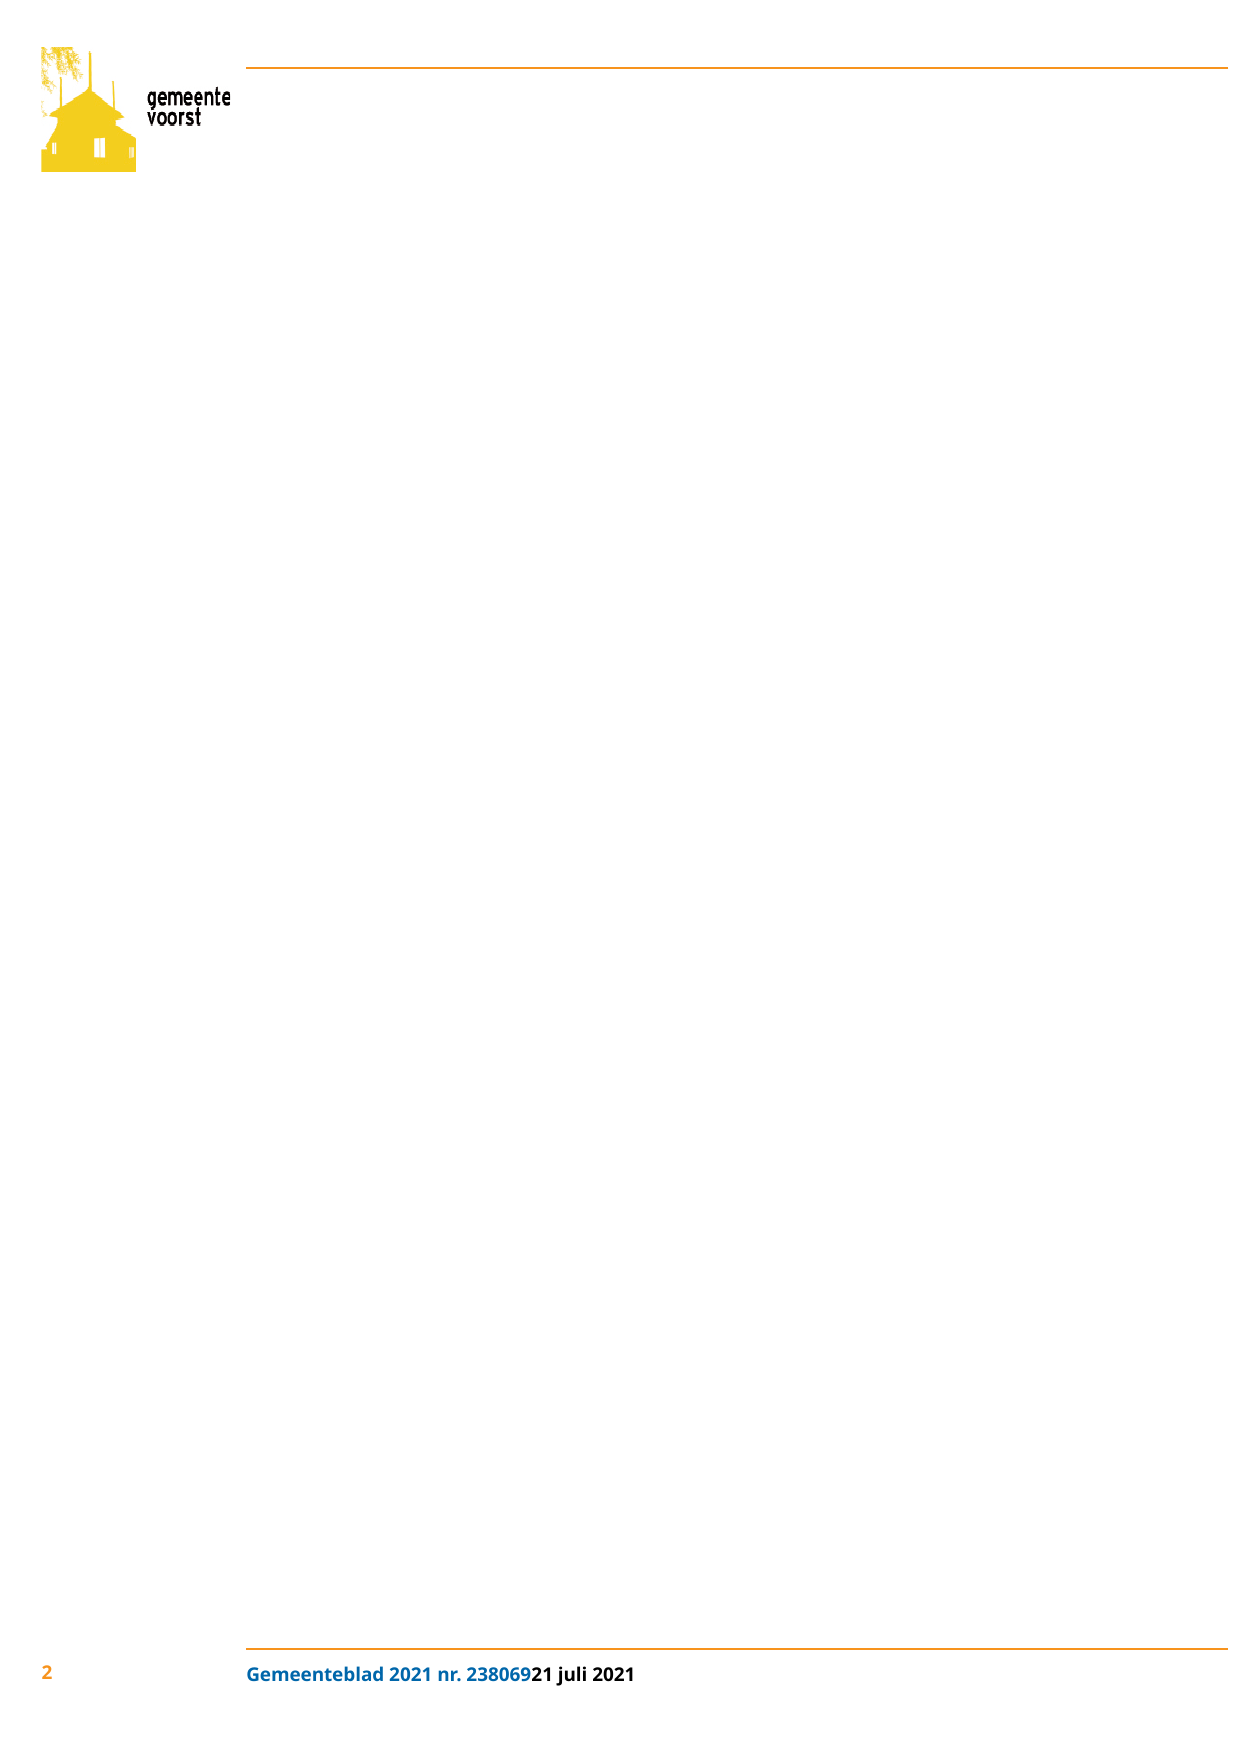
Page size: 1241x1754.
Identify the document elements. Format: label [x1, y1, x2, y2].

picture [41, 47, 231, 172]
